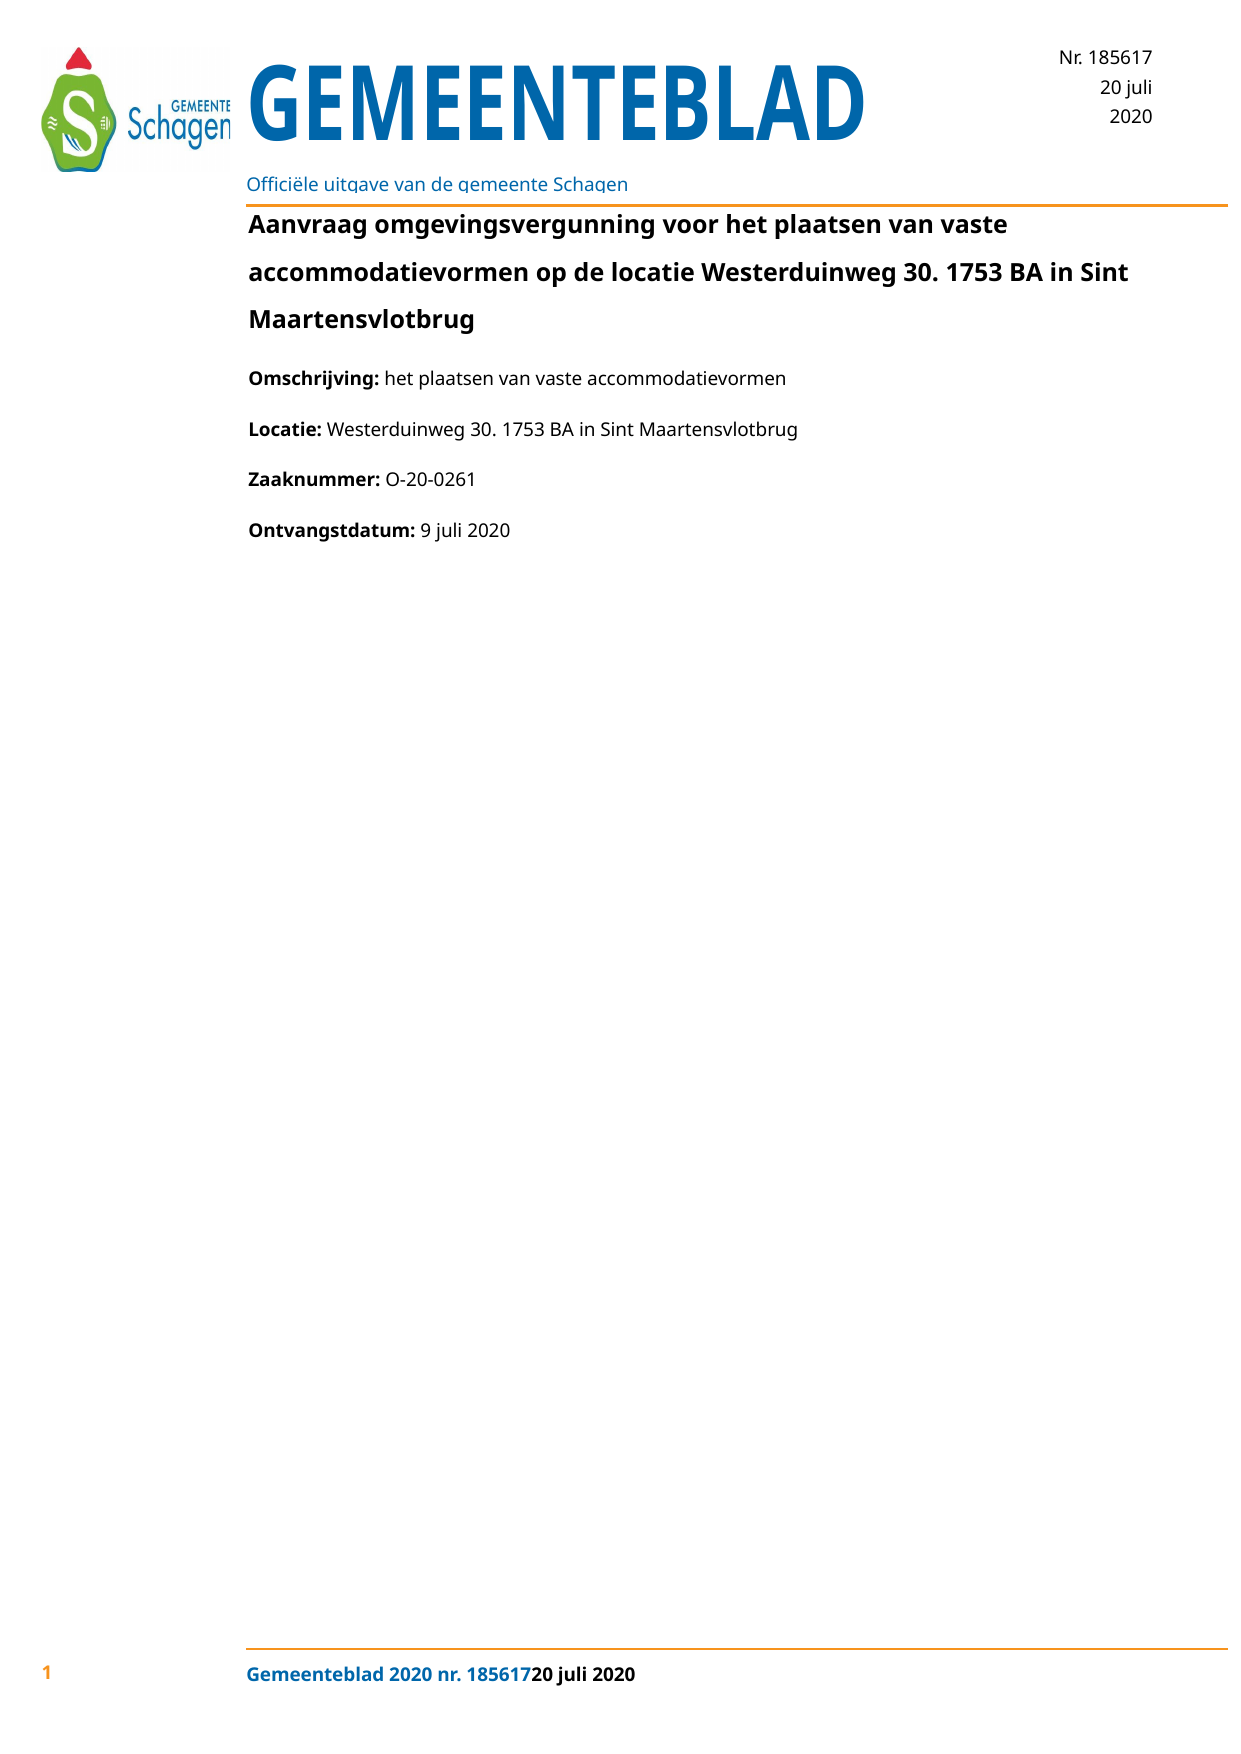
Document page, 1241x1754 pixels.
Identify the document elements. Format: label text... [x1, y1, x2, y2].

text Locatie: Westerduinweg 30. 1753 BA in Sint Maartensvlotbrug [248, 416, 1152, 442]
text Ontvangstdatum: 9 juli 2020 [248, 517, 1152, 542]
text Zaaknummer: O-20-0261 [248, 466, 1152, 492]
picture [41, 47, 231, 172]
text Omschrijving: het plaatsen van vaste accommodatievormen [248, 366, 1152, 391]
text Aanvraag omgevingsvergunning voor het plaatsen van vaste accommodatievormen op de locatie Westerduinweg 30. 1753 BA in Sint Maartensvlotbrug [248, 207, 1152, 336]
